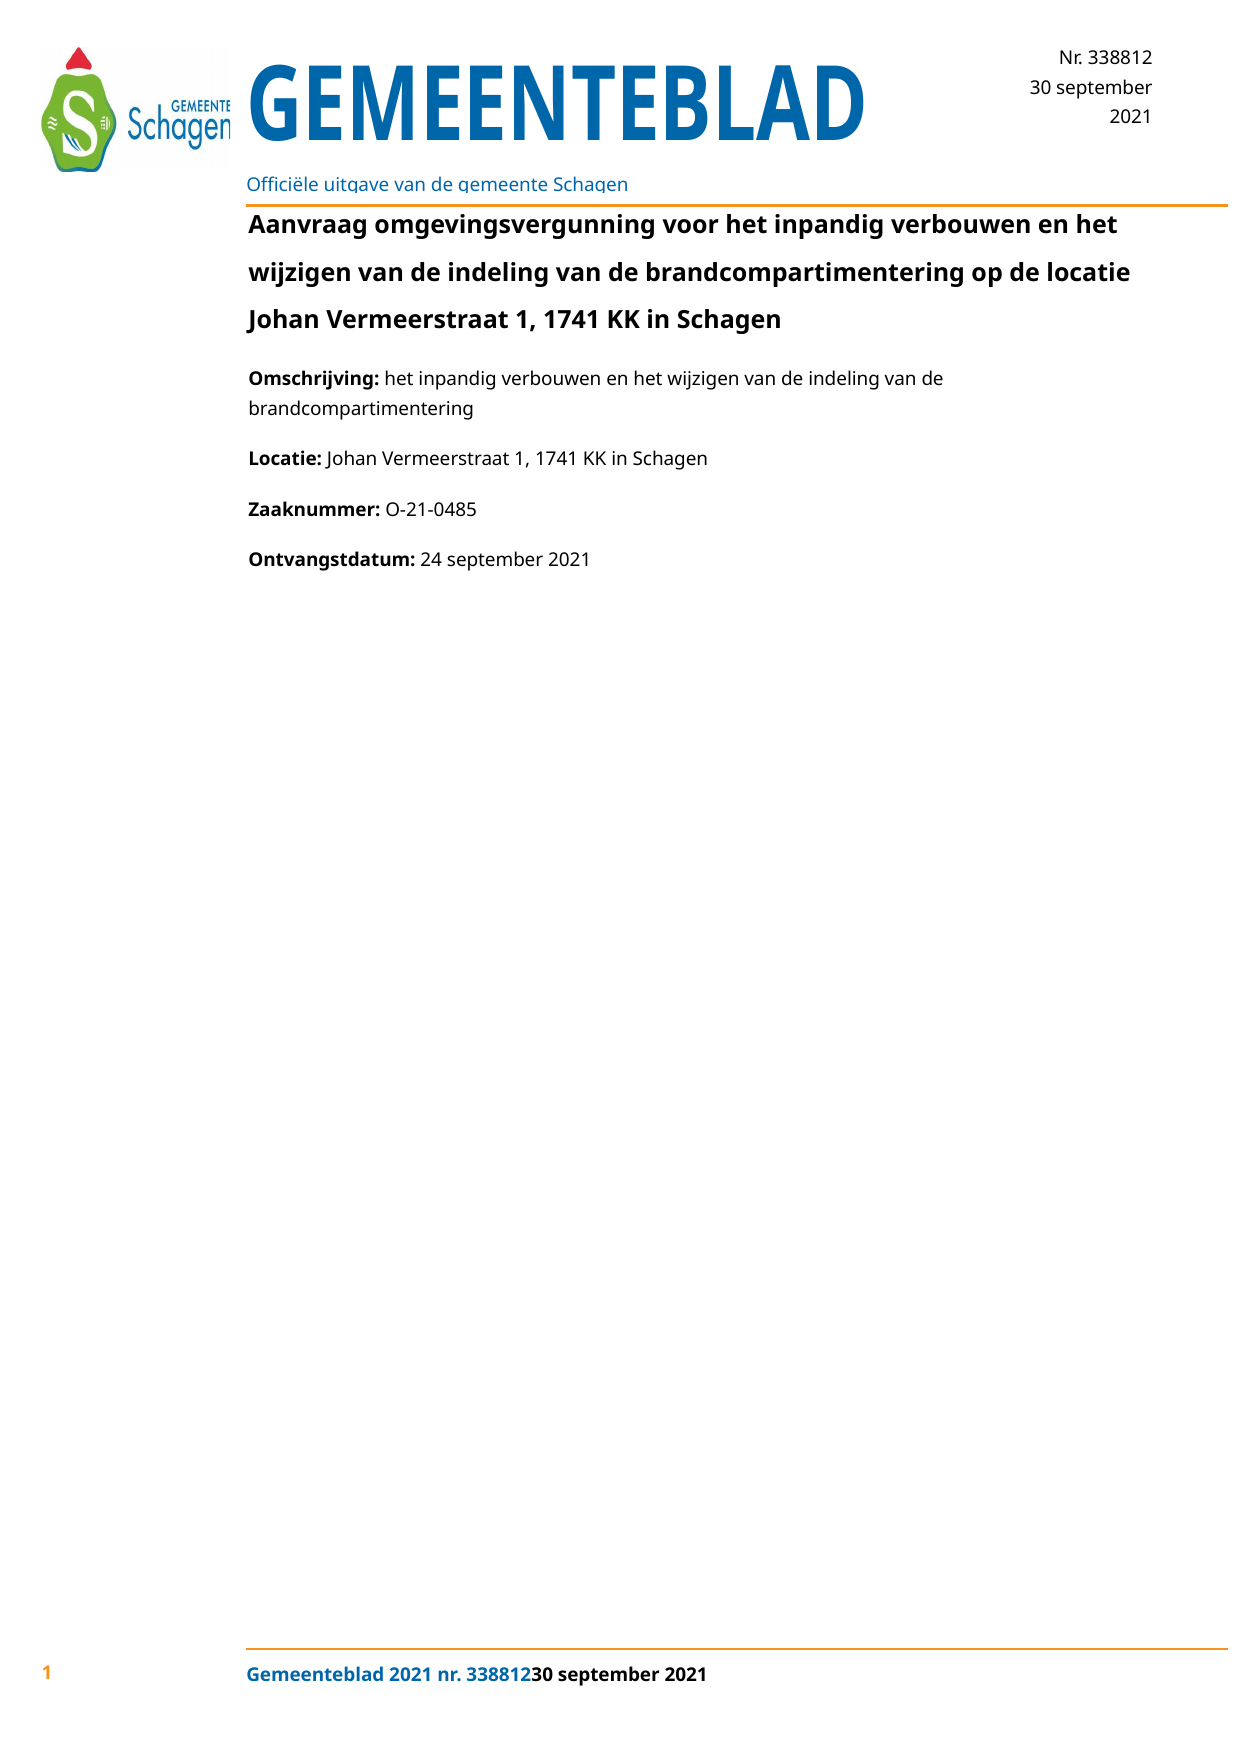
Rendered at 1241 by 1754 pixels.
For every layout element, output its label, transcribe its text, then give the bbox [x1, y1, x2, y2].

text Omschrijving: het inpandig verbouwen en het wijzigen van de indeling van de brandcompartimentering [248, 366, 1152, 421]
text Zaaknummer: O-21-0485 [248, 496, 1152, 522]
text Aanvraag omgevingsvergunning voor het inpandig verbouwen en het wijzigen van de indeling van de brandcompartimentering op de locatie Johan Vermeerstraat 1, 1741 KK in Schagen [248, 207, 1152, 336]
text Locatie: Johan Vermeerstraat 1, 1741 KK in Schagen [248, 446, 1152, 471]
text Ontvangstdatum: 24 september 2021 [248, 546, 1152, 572]
picture [41, 47, 231, 172]
